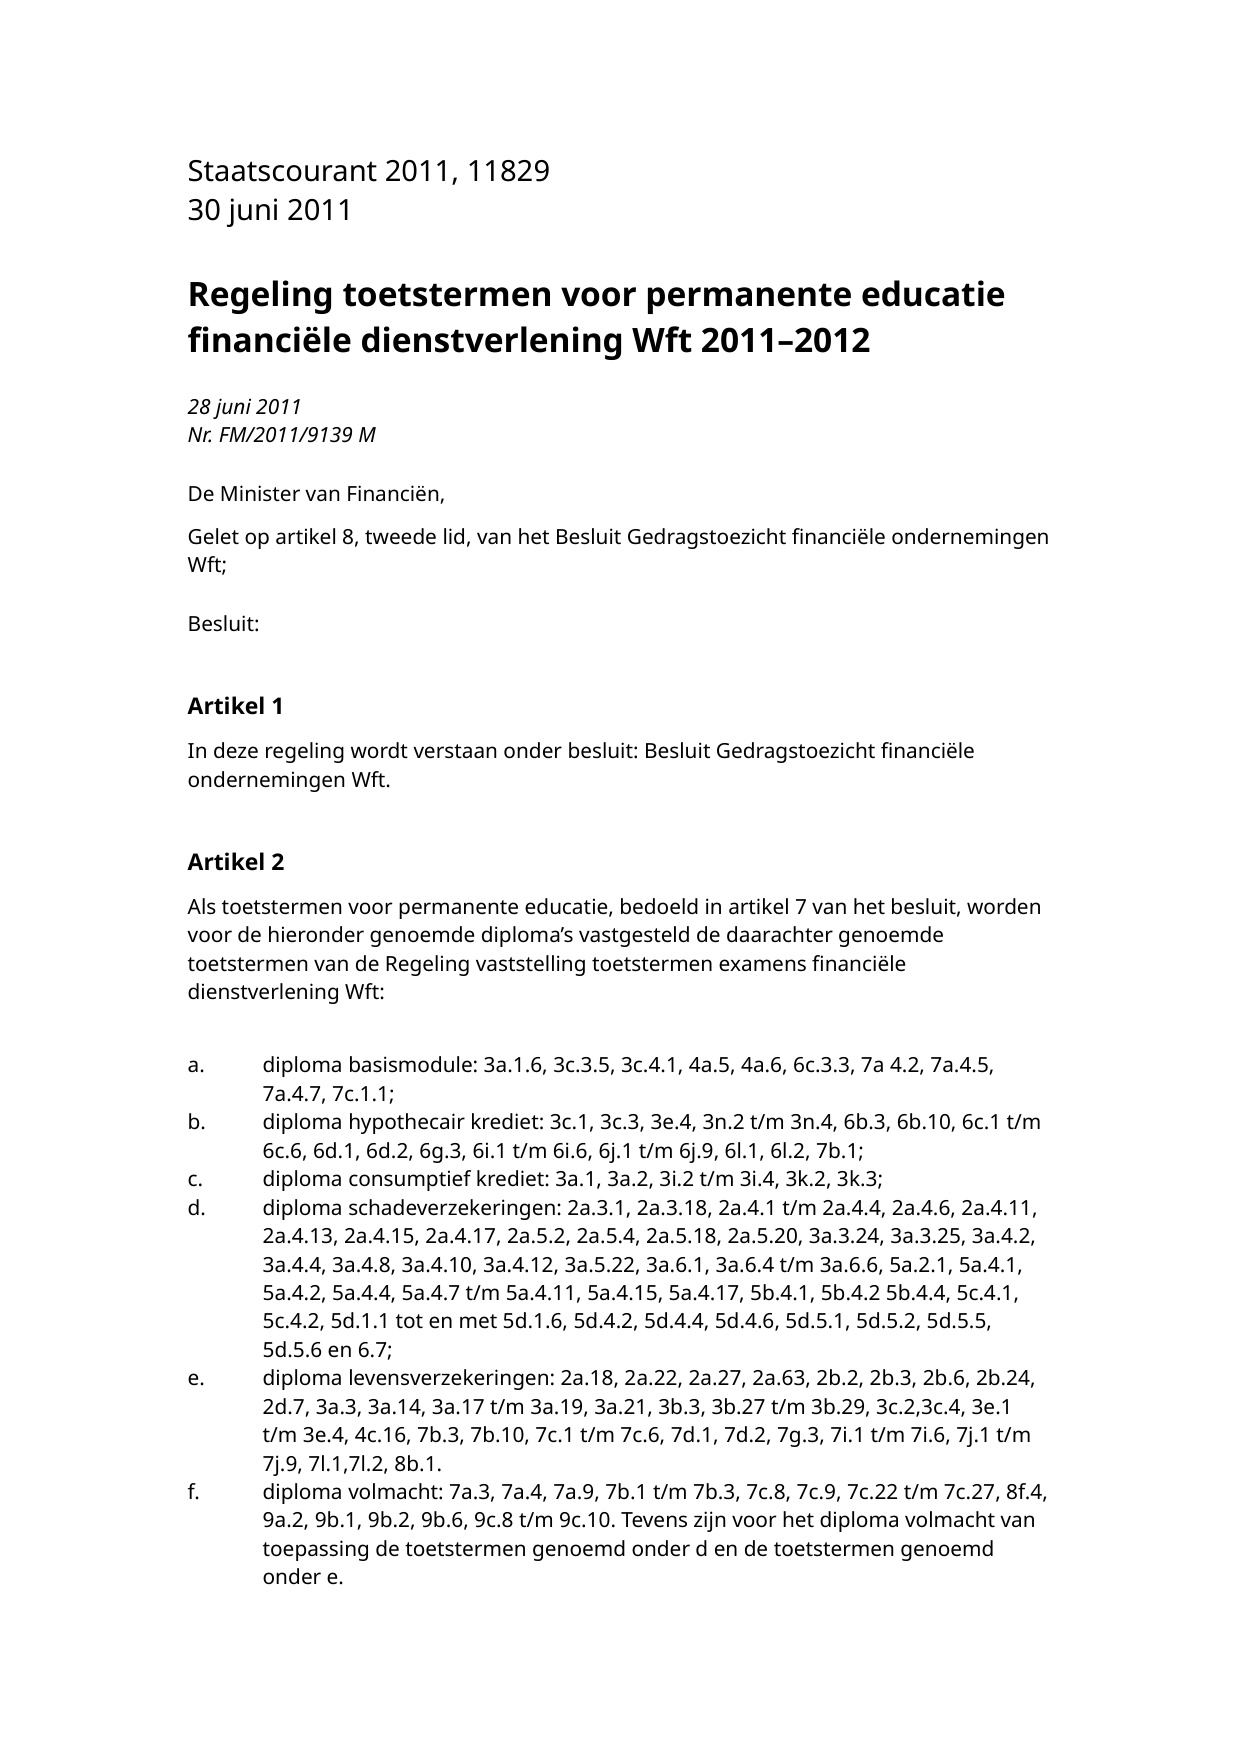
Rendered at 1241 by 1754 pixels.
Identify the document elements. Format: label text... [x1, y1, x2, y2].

subtitle Artikel 2 [187, 846, 1053, 877]
list diploma schadeverzekeringen: 2a.3.1, 2a.3.18, 2a.4.1 t/m 2a.4.4, 2a.4.6, 2a.4.11, 2a.4.13, 2a.4.15, 2a.4.17, 2a.5.2, 2a.5.4, 2a.5.18, 2a.5.20, 3a.3.24, 3a.3.25, 3a.4.2, 3a.4.4, 3a.4.8, 3a.4.10, 3a.4.12, 3a.5.22, 3a.6.1, 3a.6.4 t/m 3a.6.6, 5a.2.1, 5a.4.1, 5a.4.2, 5a.4.4, 5a.4.7 t/m 5a.4.11, 5a.4.15, 5a.4.17, 5b.4.1, 5b.4.2 5b.4.4, 5c.4.1, 5c.4.2, 5d.1.1 tot en met 5d.1.6, 5d.4.2, 5d.4.4, 5d.4.6, 5d.5.1, 5d.5.2, 5d.5.5, 5d.5.6 en 6.7; [187, 1193, 1053, 1363]
list diploma consumptief krediet: 3a.1, 3a.2, 3i.2 t/m 3i.4, 3k.2, 3k.3; [187, 1164, 1053, 1193]
subtitle Regeling toetstermen voor permanente educatie financiële dienstverlening Wft 2011–2012 [187, 271, 1053, 362]
text Gelet op artikel 8, tweede lid, van het Besluit Gedragstoezicht financiële ondernemingen Wft; [187, 522, 1053, 579]
text Nr. FM/2011/9139 M [187, 420, 1053, 449]
text De Minister van Financiën, [187, 479, 1053, 507]
list diploma basismodule: 3a.1.6, 3c.3.5, 3c.4.1, 4a.5, 4a.6, 6c.3.3, 7a 4.2, 7a.4.5, 7a.4.7, 7c.1.1; [187, 1051, 1053, 1107]
text Staatscourant 2011, 11829 [187, 150, 1053, 190]
text 30 juni 2011 [187, 190, 1053, 229]
text Als toetstermen voor permanente educatie, bedoeld in artikel 7 van het besluit, worden voor de hieronder genoemde diploma’s vastgesteld de daarachter genoemde toetstermen van de Regeling vaststelling toetstermen examens financiële dienstverlening Wft: [187, 892, 1053, 1006]
list diploma hypothecair krediet: 3c.1, 3c.3, 3e.4, 3n.2 t/m 3n.4, 6b.3, 6b.10, 6c.1 t/m 6c.6, 6d.1, 6d.2, 6g.3, 6i.1 t/m 6i.6, 6j.1 t/m 6j.9, 6l.1, 6l.2, 7b.1; [187, 1107, 1053, 1164]
text 28 juni 2011 [187, 392, 1053, 420]
subtitle Artikel 1 [187, 690, 1053, 721]
text Besluit: [187, 609, 1053, 637]
list diploma volmacht: 7a.3, 7a.4, 7a.9, 7b.1 t/m 7b.3, 7c.8, 7c.9, 7c.22 t/m 7c.27, 8f.4, 9a.2, 9b.1, 9b.2, 9b.6, 9c.8 t/m 9c.10. Tevens zijn voor het diploma volmacht van toepassing de toetstermen genoemd onder d en de toetstermen genoemd onder e. [187, 1477, 1053, 1591]
text In deze regeling wordt verstaan onder besluit: Besluit Gedragstoezicht financiële ondernemingen Wft. [187, 736, 1053, 793]
list diploma levensverzekeringen: 2a.18, 2a.22, 2a.27, 2a.63, 2b.2, 2b.3, 2b.6, 2b.24, 2d.7, 3a.3, 3a.14, 3a.17 t/m 3a.19, 3a.21, 3b.3, 3b.27 t/m 3b.29, 3c.2,3c.4, 3e.1 t/m 3e.4, 4c.16, 7b.3, 7b.10, 7c.1 t/m 7c.6, 7d.1, 7d.2, 7g.3, 7i.1 t/m 7i.6, 7j.1 t/m 7j.9, 7l.1,7l.2, 8b.1. [187, 1363, 1053, 1477]
